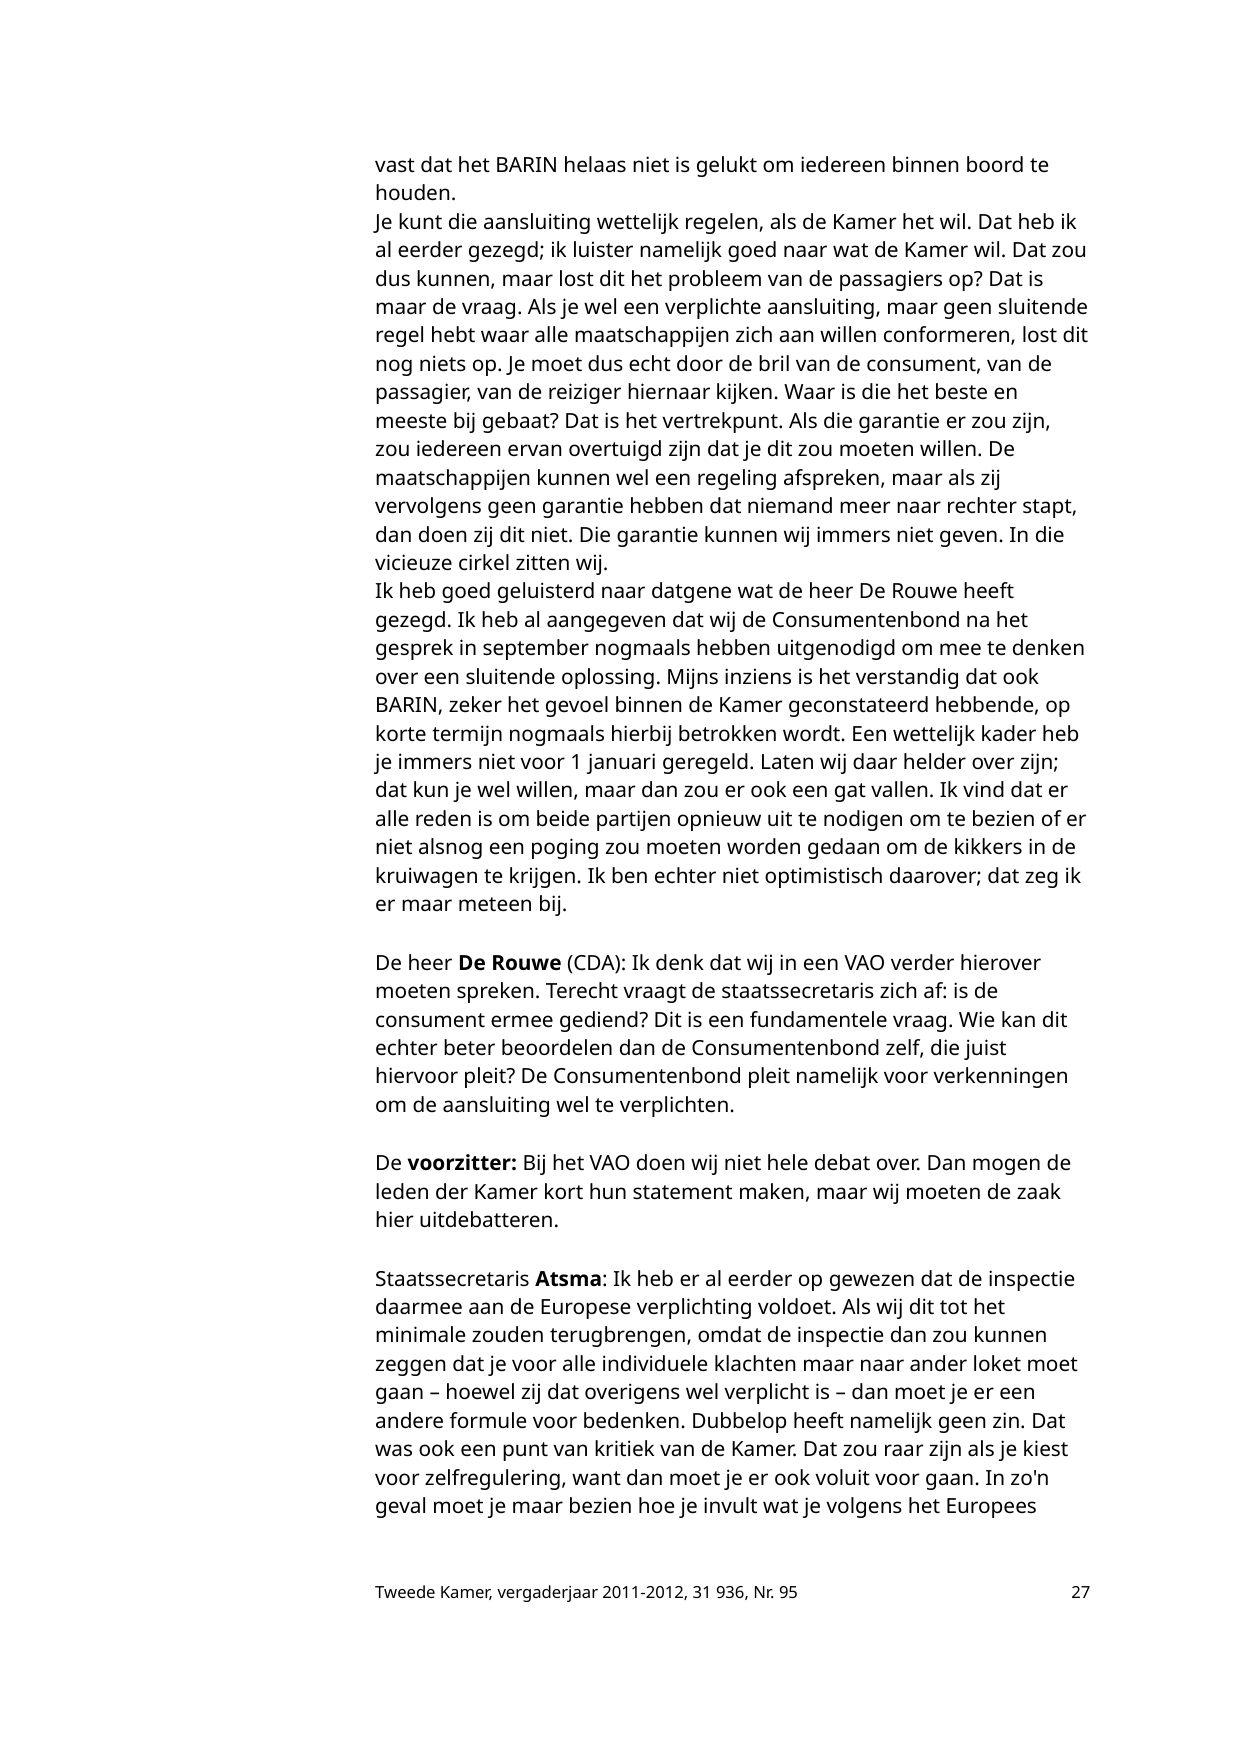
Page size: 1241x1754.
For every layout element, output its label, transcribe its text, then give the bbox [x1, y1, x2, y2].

text De voorzitter: Bij het VAO doen wij niet hele debat over. Dan mogen de leden der Kamer kort hun statement maken, maar wij moeten de zaak hier uitdebatteren. [375, 1148, 1090, 1234]
text Staatssecretaris Atsma: Ik heb er al eerder op gewezen dat de inspectie daarmee aan de Europese verplichting voldoet. Als wij dit tot het minimale zouden terugbrengen, omdat de inspectie dan zou kunnen zeggen dat je voor alle individuele klachten maar naar ander loket moet gaan – hoewel zij dat overigens wel verplicht is – dan moet je er een andere formule voor bedenken. Dubbelop heeft namelijk geen zin. Dat was ook een punt van kritiek van de Kamer. Dat zou raar zijn als je kiest voor zelfregulering, want dan moet je er ook voluit voor gaan. In zo'n geval moet je maar bezien hoe je invult wat je volgens het Europees [375, 1264, 1090, 1520]
text vast dat het BARIN helaas niet is gelukt om iedereen binnen boord te houden. [375, 150, 1090, 207]
text Ik heb goed geluisterd naar datgene wat de heer De Rouwe heeft gezegd. Ik heb al aangegeven dat wij de Consumentenbond na het gesprek in september nogmaals hebben uitgenodigd om mee te denken over een sluitende oplossing. Mijns inziens is het verstandig dat ook BARIN, zeker het gevoel binnen de Kamer geconstateerd hebbende, op korte termijn nogmaals hierbij betrokken wordt. Een wettelijk kader heb je immers niet voor 1 januari geregeld. Laten wij daar helder over zijn; dat kun je wel willen, maar dan zou er ook een gat vallen. Ik vind dat er alle reden is om beide partijen opnieuw uit te nodigen om te bezien of er niet alsnog een poging zou moeten worden gedaan om de kikkers in de kruiwagen te krijgen. Ik ben echter niet optimistisch daarover; dat zeg ik er maar meteen bij. [375, 577, 1090, 918]
text Je kunt die aansluiting wettelijk regelen, als de Kamer het wil. Dat heb ik al eerder gezegd; ik luister namelijk goed naar wat de Kamer wil. Dat zou dus kunnen, maar lost dit het probleem van de passagiers op? Dat is maar de vraag. Als je wel een verplichte aansluiting, maar geen sluitende regel hebt waar alle maatschappijen zich aan willen conformeren, lost dit nog niets op. Je moet dus echt door de bril van de consument, van de passagier, van de reiziger hiernaar kijken. Waar is die het beste en meeste bij gebaat? Dat is het vertrekpunt. Als die garantie er zou zijn, zou iedereen ervan overtuigd zijn dat je dit zou moeten willen. De maatschappijen kunnen wel een regeling afspreken, maar als zij vervolgens geen garantie hebben dat niemand meer naar rechter stapt, dan doen zij dit niet. Die garantie kunnen wij immers niet geven. In die vicieuze cirkel zitten wij. [375, 207, 1090, 577]
text De heer De Rouwe (CDA): Ik denk dat wij in een VAO verder hierover moeten spreken. Terecht vraagt de staatssecretaris zich af: is de consument ermee gediend? Dit is een fundamentele vraag. Wie kan dit echter beter beoordelen dan de Consumentenbond zelf, die juist hiervoor pleit? De Consumentenbond pleit namelijk voor verkenningen om de aansluiting wel te verplichten. [375, 948, 1090, 1118]
